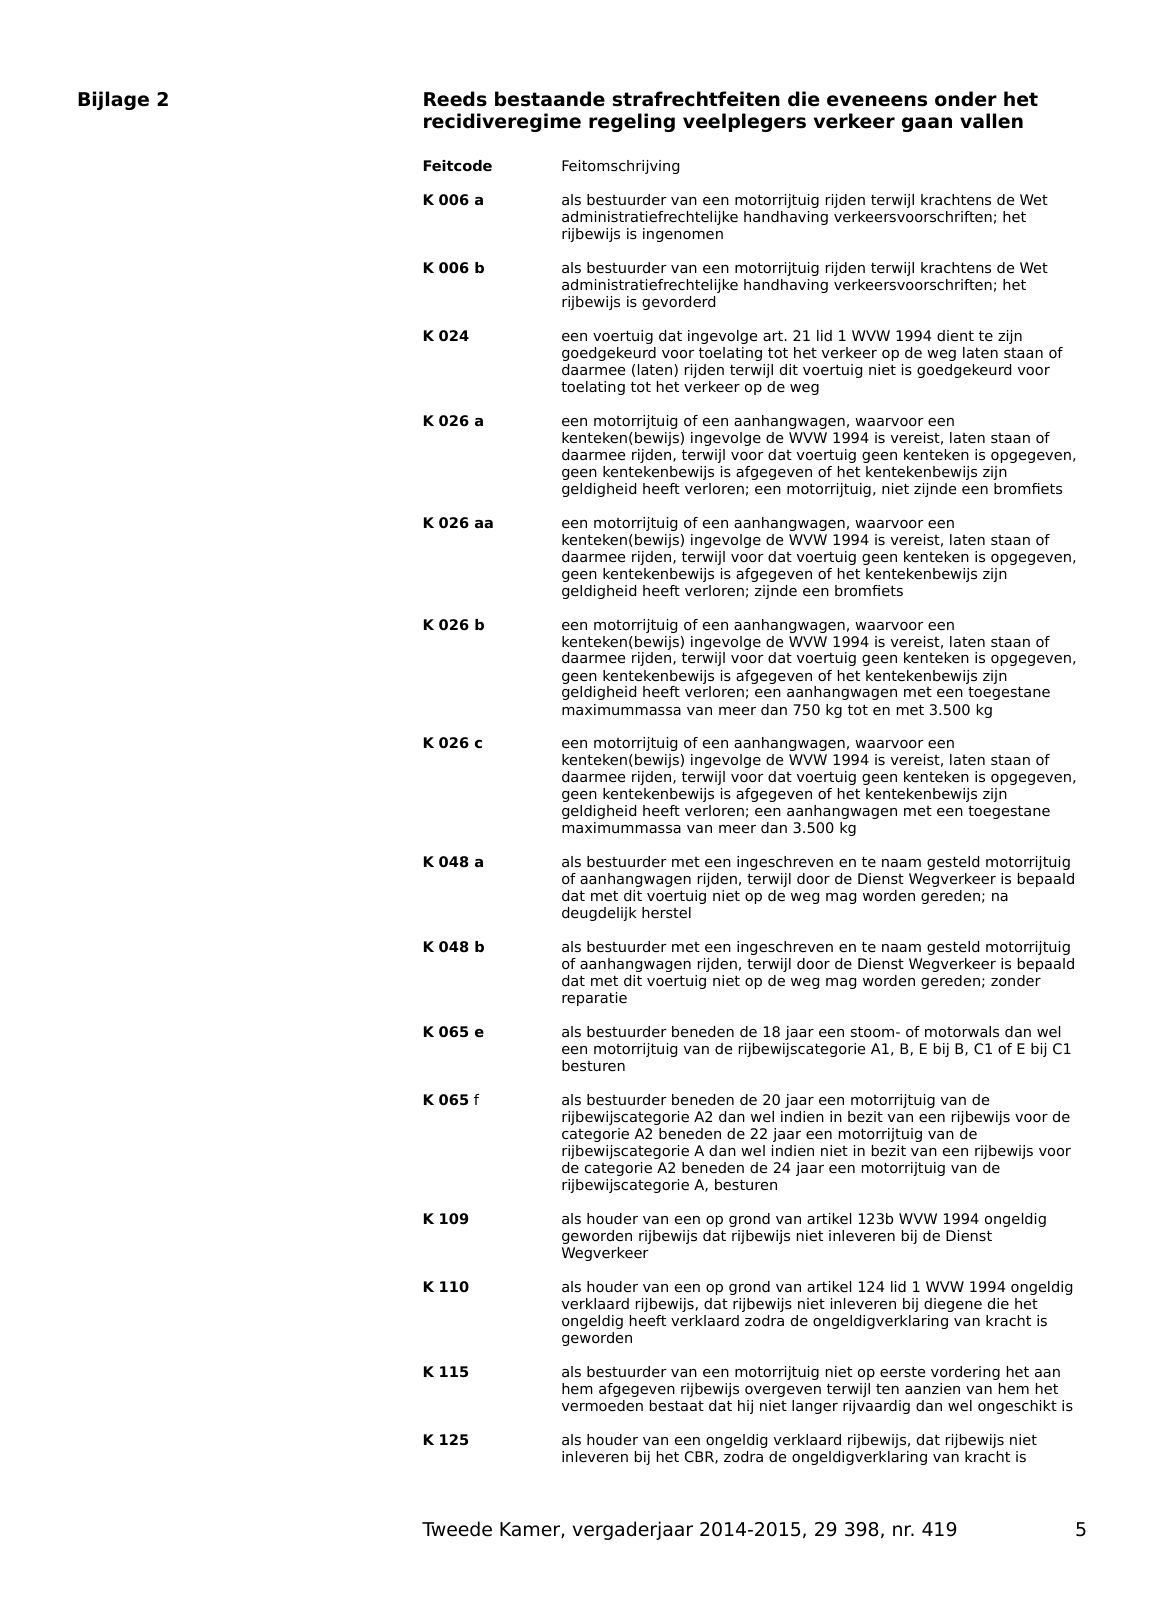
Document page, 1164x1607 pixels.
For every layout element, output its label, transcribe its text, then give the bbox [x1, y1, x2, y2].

table_cell een voertuig dat ingevolge art. 21 lid 1 WVW 1994 dient te zijn goedgekeurd voor toelating tot het verkeer op de weg laten staan of daarmee (laten) rijden terwijl dit voertuig niet is goedgekeurd voor toelating tot het verkeer op de weg [555, 328, 1087, 396]
table_cell [555, 1347, 1087, 1363]
table_cell als bestuurder beneden de 18 jaar een stoom- of motorwals dan wel een motorrijtuig van de rijbewijscategorie A1, B, E bij B, C1 of E bij C1 besturen [555, 1024, 1087, 1075]
table_cell [422, 1415, 555, 1431]
table_cell [555, 175, 1087, 192]
subtitle Bijlage 2 Reeds bestaande strafrechtfeiten die eveneens onder het recidiveregime regeling veelplegers verkeer gaan vallen [77, 89, 1087, 133]
table_cell K 065 e [422, 1024, 555, 1075]
table_cell een motorrijtuig of een aanhangwagen, waarvoor een kenteken(bewijs) ingevolge de WVW 1994 is vereist, laten staan of daarmee rijden, terwijl voor dat voertuig geen kenteken is opgegeven, geen kentekenbewijs is afgegeven of het kentekenbewijs zijn geldigheid heeft verloren; een aanhangwagen met een toegestane maximummassa van meer dan 750 kg tot en met 3.500 kg [555, 616, 1087, 718]
table_cell [555, 1007, 1087, 1024]
table_cell K 006 a [422, 192, 555, 243]
table_cell als bestuurder met een ingeschreven en te naam gesteld motorrijtuig of aanhangwagen rijden, terwijl door de Dienst Wegverkeer is bepaald dat met dit voertuig niet op de weg mag worden gereden; na deugdelijk herstel [555, 854, 1087, 922]
table_cell als bestuurder beneden de 20 jaar een motorrijtuig van de rijbewijscategorie A2 dan wel indien in bezit van een rijbewijs voor de categorie A2 beneden de 22 jaar een motorrijtuig van de rijbewijscategorie A dan wel indien niet in bezit van een rijbewijs voor de categorie A2 beneden de 24 jaar een motorrijtuig van de rijbewijscategorie A, besturen [555, 1092, 1087, 1194]
table_cell K 115 [422, 1364, 555, 1414]
table_cell K 048 b [422, 939, 555, 1007]
table_cell K 006 b [422, 260, 555, 311]
table_cell een motorrijtuig of een aanhangwagen, waarvoor een kenteken(bewijs) ingevolge de WVW 1994 is vereist, laten staan of daarmee rijden, terwijl voor dat voertuig geen kenteken is opgegeven, geen kentekenbewijs is afgegeven of het kentekenbewijs zijn geldigheid heeft verloren; een motorrijtuig, niet zijnde een bromfiets [555, 413, 1087, 498]
table_header Feitomschrijving [555, 158, 1087, 175]
table_cell K 125 [422, 1431, 555, 1465]
table_cell [422, 837, 555, 854]
table_cell [422, 1347, 555, 1363]
table_cell als houder van een ongeldig verklaard rijbewijs, dat rijbewijs niet inleveren bij het CBR, zodra de ongeldigverklaring van kracht is [555, 1431, 1087, 1465]
table_cell [555, 1415, 1087, 1431]
table_cell als bestuurder met een ingeschreven en te naam gesteld motorrijtuig of aanhangwagen rijden, terwijl door de Dienst Wegverkeer is bepaald dat met dit voertuig niet op de weg mag worden gereden; zonder reparatie [555, 939, 1087, 1007]
table_cell K 026 c [422, 735, 555, 837]
table_cell als bestuurder van een motorrijtuig rijden terwijl krachtens de Wet administratiefrechtelijke handhaving verkeersvoorschriften; het rijbewijs is gevorderd [555, 260, 1087, 311]
table_cell [555, 1075, 1087, 1092]
table_cell [422, 175, 555, 192]
table_cell [422, 922, 555, 939]
table_cell K 026 aa [422, 515, 555, 599]
table_cell als bestuurder van een motorrijtuig niet op eerste vordering het aan hem afgegeven rijbewijs overgeven terwijl ten aanzien van hem het vermoeden bestaat dat hij niet langer rijvaardig dan wel ongeschikt is [555, 1364, 1087, 1414]
table_cell [422, 1194, 555, 1211]
table_header Feitcode [422, 158, 555, 175]
table_cell een motorrijtuig of een aanhangwagen, waarvoor een kenteken(bewijs) ingevolge de WVW 1994 is vereist, laten staan of daarmee rijden, terwijl voor dat voertuig geen kenteken is opgegeven, geen kentekenbewijs is afgegeven of het kentekenbewijs zijn geldigheid heeft verloren; zijnde een bromfiets [555, 515, 1087, 599]
table_cell [422, 396, 555, 413]
table_cell [422, 1007, 555, 1024]
table_cell [555, 311, 1087, 328]
table_cell als bestuurder van een motorrijtuig rijden terwijl krachtens de Wet administratiefrechtelijke handhaving verkeersvoorschriften; het rijbewijs is ingenomen [555, 192, 1087, 243]
table_cell K 109 [422, 1211, 555, 1262]
table_cell [422, 498, 555, 514]
table_cell [422, 1075, 555, 1092]
table_cell een motorrijtuig of een aanhangwagen, waarvoor een kenteken(bewijs) ingevolge de WVW 1994 is vereist, laten staan of daarmee rijden, terwijl voor dat voertuig geen kenteken is opgegeven, geen kentekenbewijs is afgegeven of het kentekenbewijs zijn geldigheid heeft verloren; een aanhangwagen met een toegestane maximummassa van meer dan 3.500 kg [555, 735, 1087, 837]
table_cell K 026 b [422, 616, 555, 718]
table_cell K 048 a [422, 854, 555, 922]
table_cell K 065 f [422, 1092, 555, 1194]
table_cell [555, 396, 1087, 413]
table_cell [555, 600, 1087, 616]
table_cell [422, 243, 555, 260]
table_cell als houder van een op grond van artikel 123b WVW 1994 ongeldig geworden rijbewijs dat rijbewijs niet inleveren bij de Dienst Wegverkeer [555, 1211, 1087, 1262]
table_cell [422, 311, 555, 328]
table_cell [422, 600, 555, 616]
table_cell K 110 [422, 1279, 555, 1347]
table_cell [422, 718, 555, 735]
table_cell als houder van een op grond van artikel 124 lid 1 WVW 1994 ongeldig verklaard rijbewijs, dat rijbewijs niet inleveren bij diegene die het ongeldig heeft verklaard zodra de ongeldigverklaring van kracht is geworden [555, 1279, 1087, 1347]
table_cell [555, 718, 1087, 735]
table_cell [555, 243, 1087, 260]
table_cell [555, 498, 1087, 514]
table_cell [555, 922, 1087, 939]
table_cell [422, 1262, 555, 1279]
table_cell [555, 837, 1087, 854]
table_cell [555, 1262, 1087, 1279]
table_cell K 026 a [422, 413, 555, 498]
table_cell K 024 [422, 328, 555, 396]
table_cell [555, 1194, 1087, 1211]
